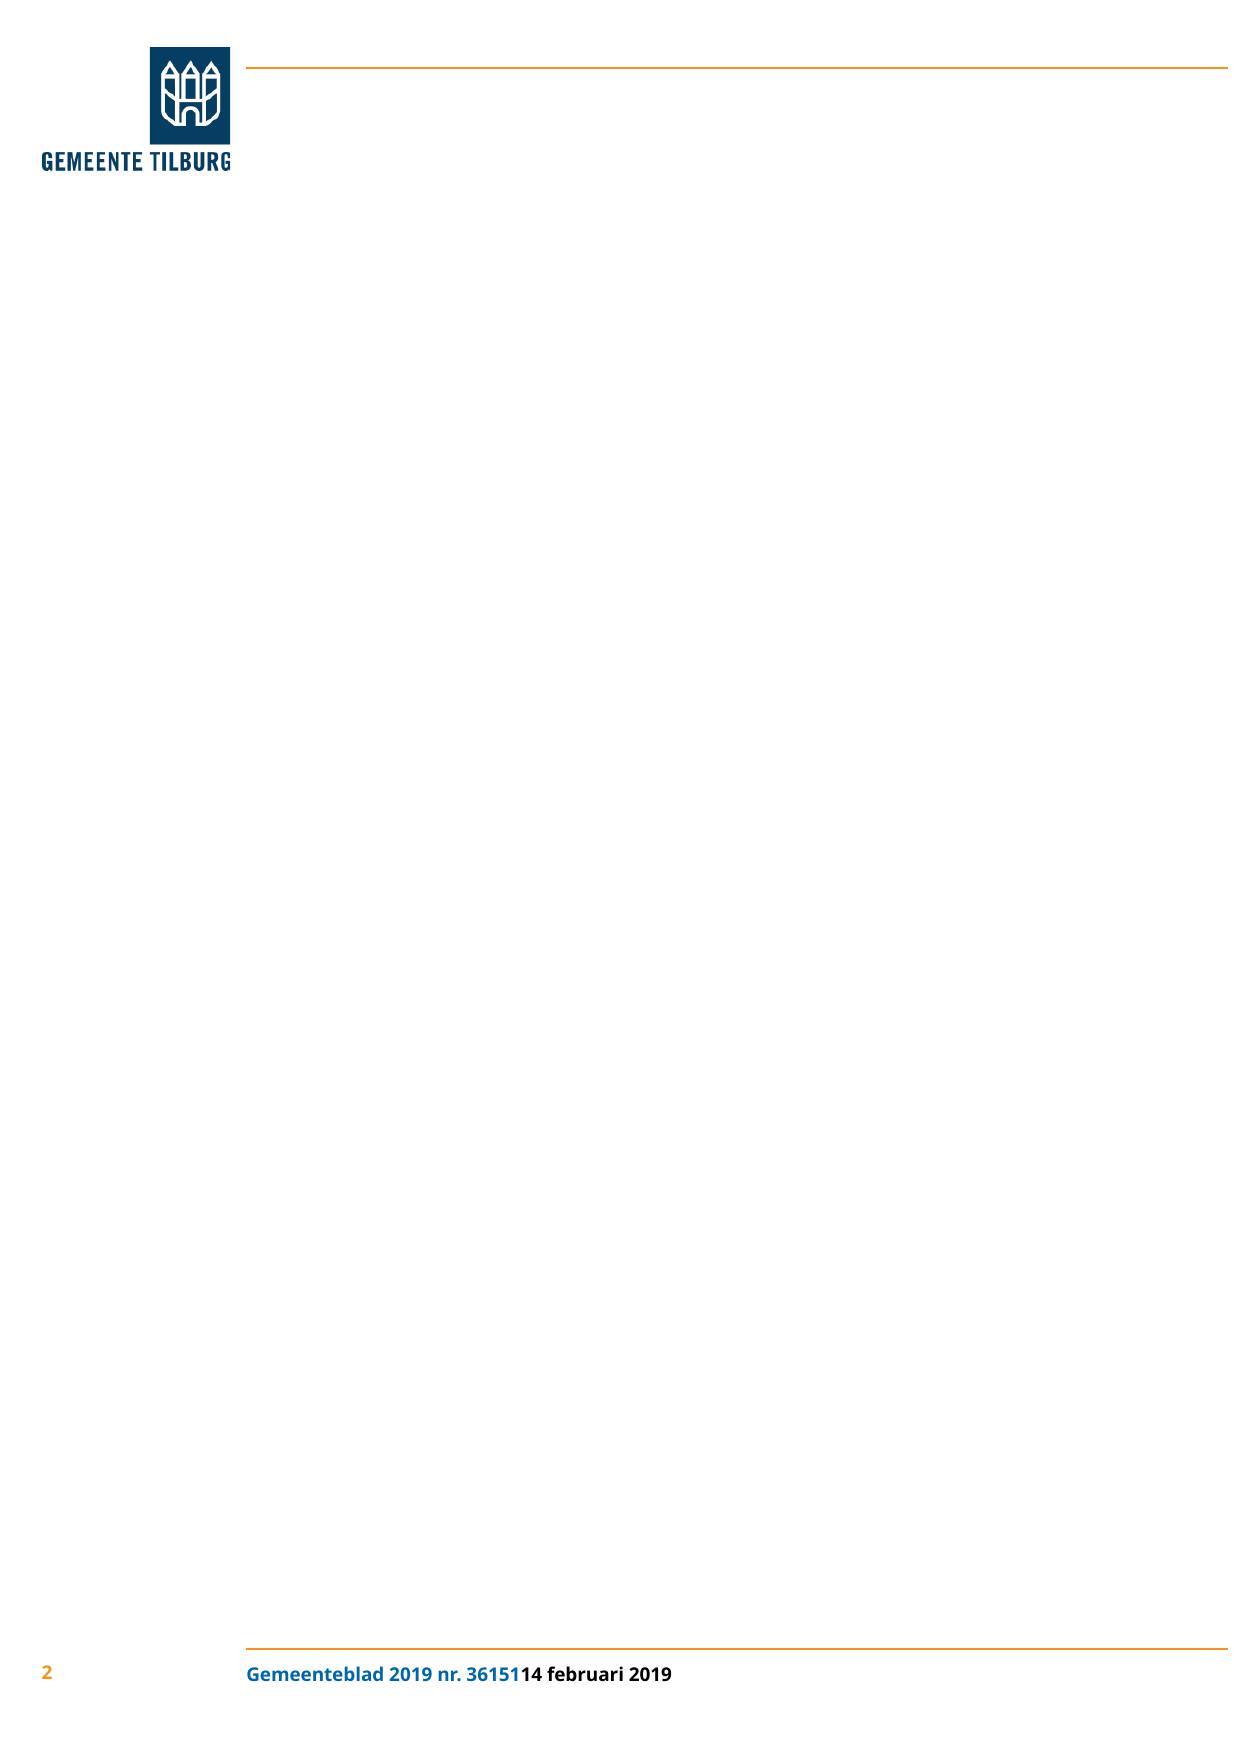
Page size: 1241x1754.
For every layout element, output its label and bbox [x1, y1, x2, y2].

picture [41, 47, 231, 172]
